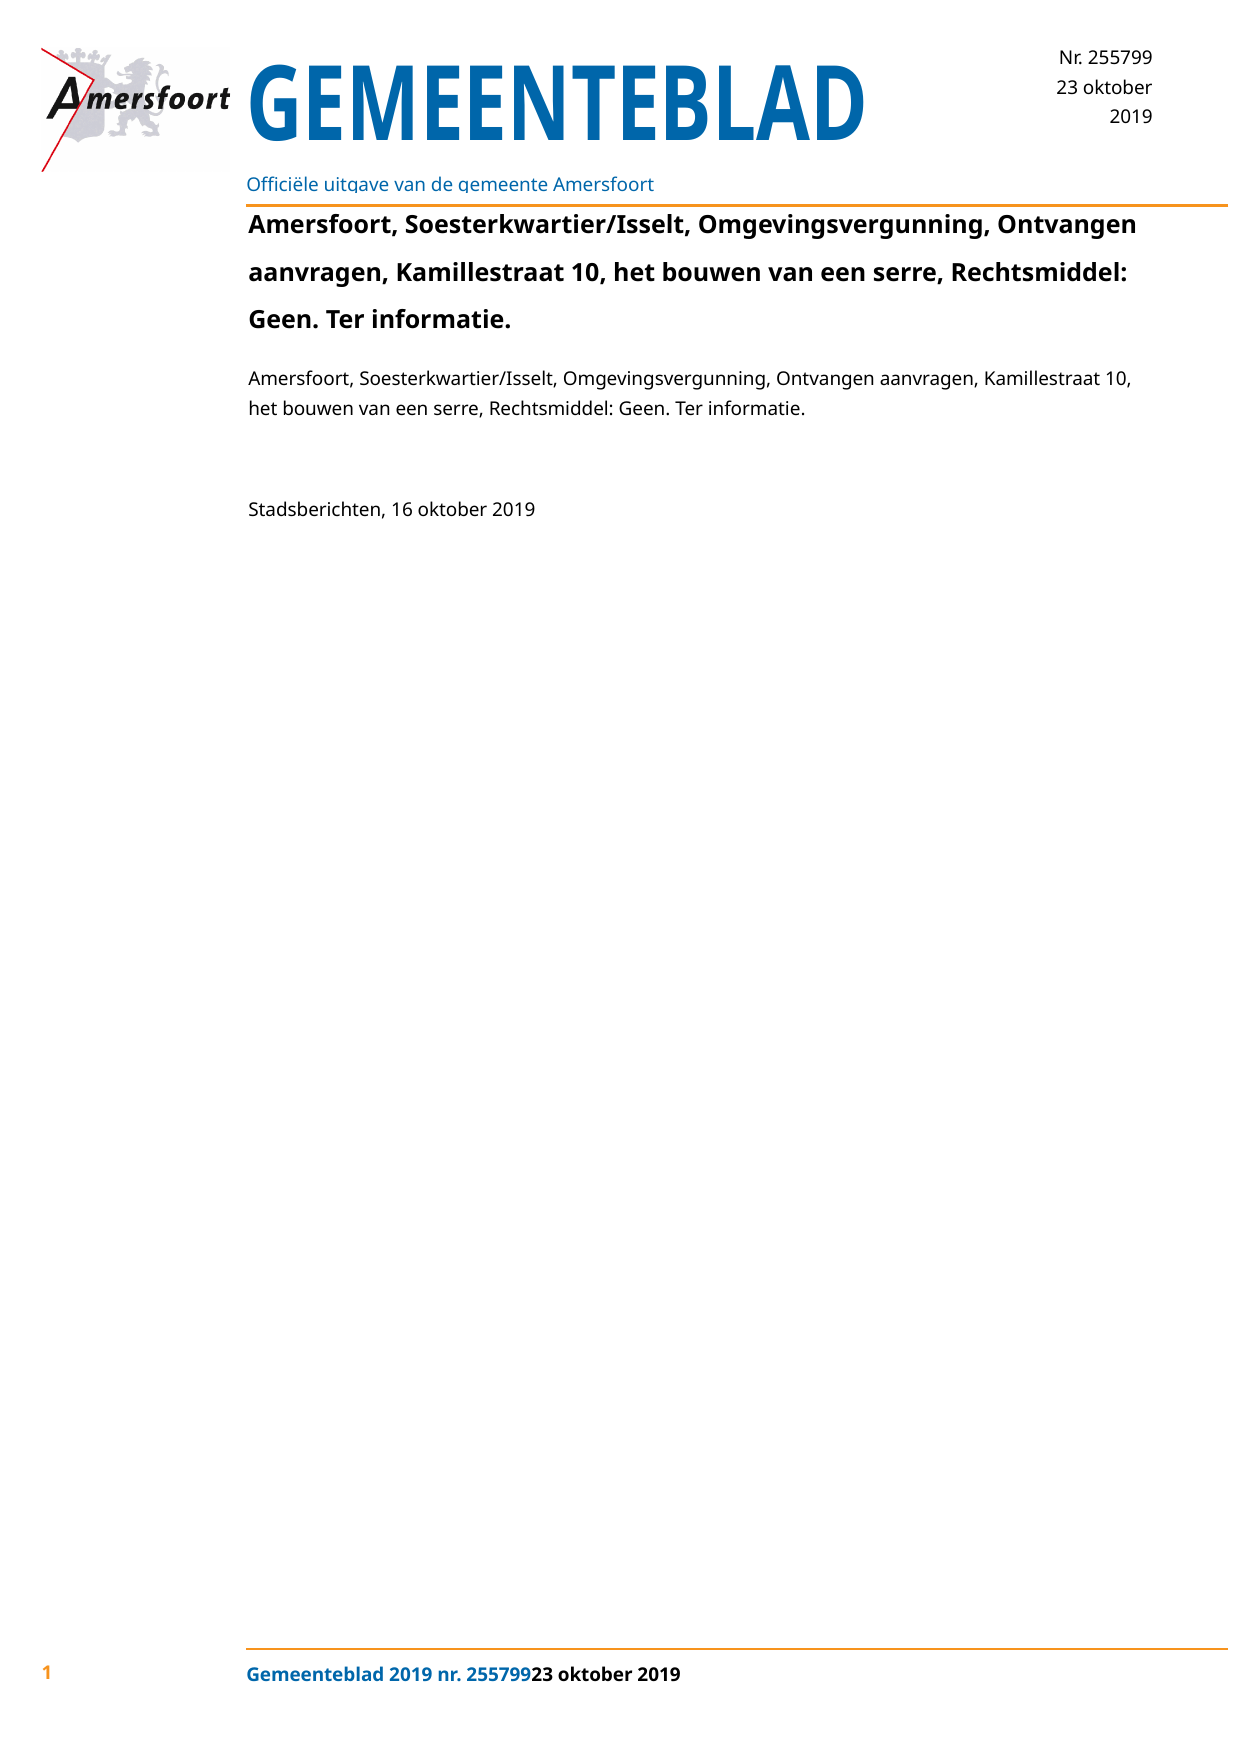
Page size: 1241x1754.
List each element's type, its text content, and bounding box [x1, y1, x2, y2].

text Amersfoort, Soesterkwartier/Isselt, Omgevingsvergunning, Ontvangen aanvragen, Kamillestraat 10, het bouwen van een serre, Rechtsmiddel: Geen. Ter informatie. [248, 366, 1152, 421]
text Amersfoort, Soesterkwartier/Isselt, Omgevingsvergunning, Ontvangen aanvragen, Kamillestraat 10, het bouwen van een serre, Rechtsmiddel: Geen. Ter informatie. [248, 207, 1152, 336]
picture [41, 47, 231, 172]
text Stadsberichten, 16 oktober 2019 [248, 496, 1152, 522]
